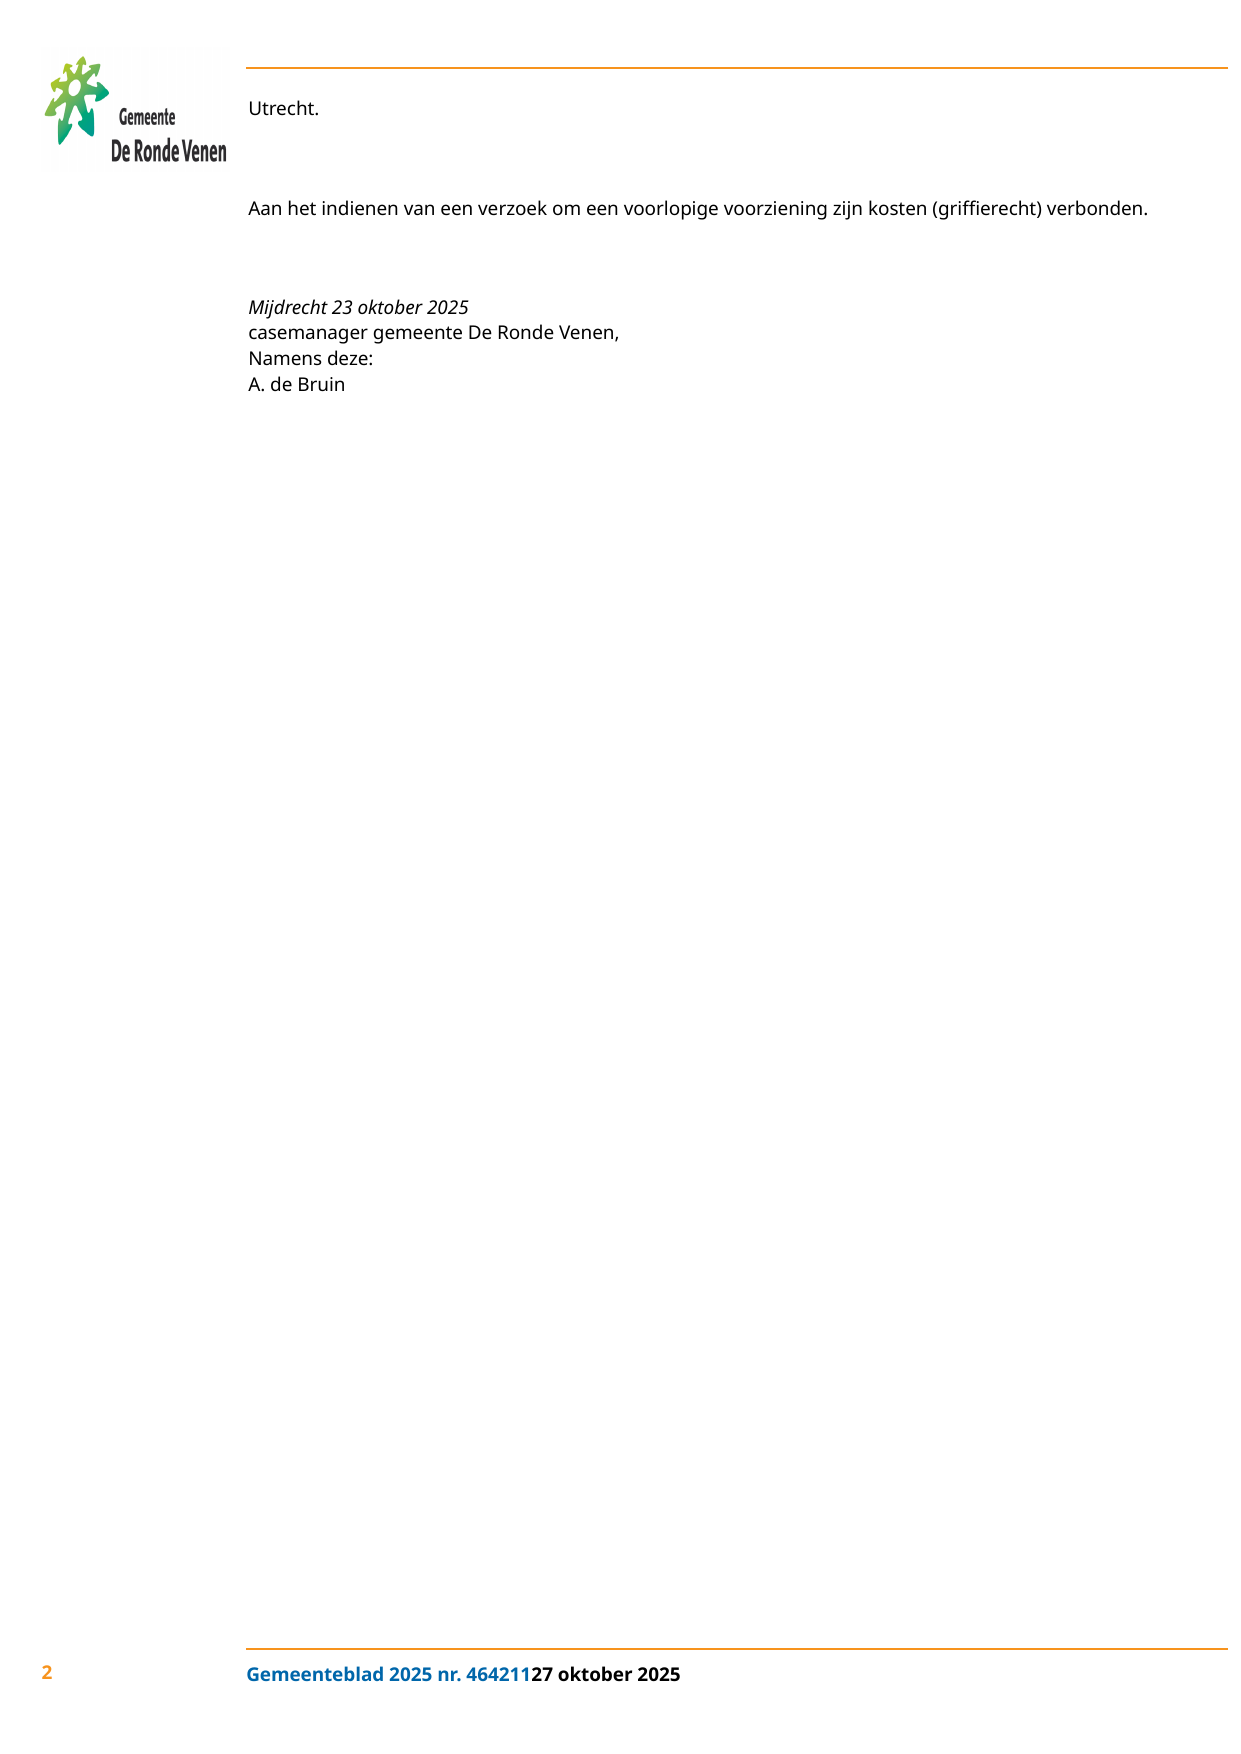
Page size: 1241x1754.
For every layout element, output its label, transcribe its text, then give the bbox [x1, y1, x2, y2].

text Utrecht. [248, 95, 1152, 121]
text Mijdrecht 23 oktober 2025 [248, 294, 1152, 319]
text A. de Bruin [248, 371, 1152, 397]
picture [41, 47, 231, 172]
text Aan het indienen van een verzoek om een voorlopige voorziening zijn kosten (griffierecht) verbonden. [248, 196, 1152, 221]
text Namens deze: [248, 345, 1152, 371]
text casemanager gemeente De Ronde Venen, [248, 319, 1152, 345]
